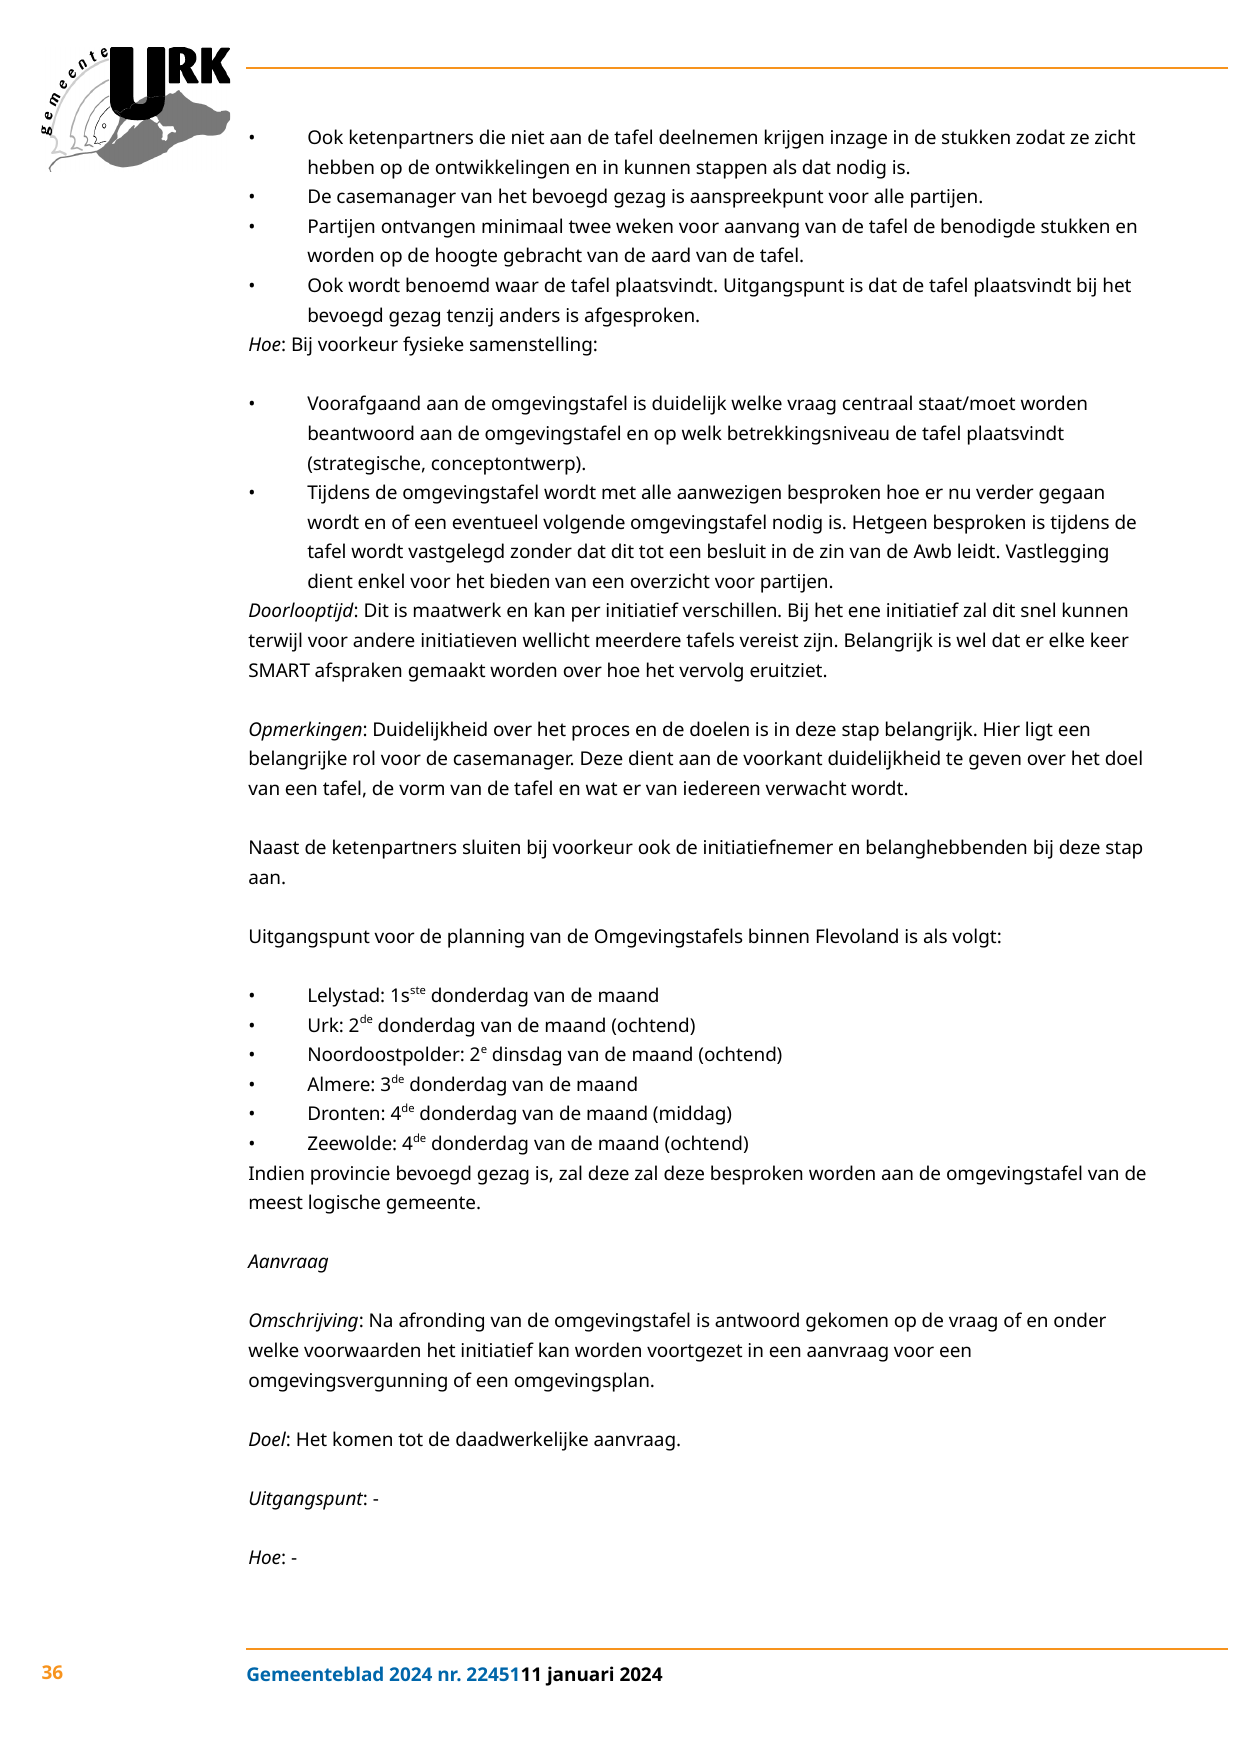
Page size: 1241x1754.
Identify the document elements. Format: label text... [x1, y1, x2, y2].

text Omschrijving: Na afronding van de omgevingstafel is antwoord gekomen op de vraag of en onder welke voorwaarden het initiatief kan worden voortgezet in een aanvraag voor een omgevingsvergunning of een omgevingsplan. [248, 1308, 1152, 1393]
text Hoe: Bij voorkeur fysieke samenstelling: [248, 331, 1152, 357]
list Zeewolde: 4de donderdag van de maand (ochtend) [248, 1130, 1152, 1156]
text Doorlooptijd: Dit is maatwerk en kan per initiatief verschillen. Bij het ene initiatief zal dit snel kunnen terwijl voor andere initiatieven wellicht meerdere tafels vereist zijn. Belangrijk is wel dat er elke keer SMART afspraken gemaakt worden over hoe het vervolg eruitziet. [248, 598, 1152, 683]
text Uitgangspunt: - [248, 1485, 1152, 1511]
list Noordoostpolder: 2e dinsdag van de maand (ochtend) [248, 1041, 1152, 1067]
list Dronten: 4de donderdag van de maand (middag) [248, 1101, 1152, 1126]
text Doel: Het komen tot de daadwerkelijke aanvraag. [248, 1426, 1152, 1452]
list Almere: 3de donderdag van de maand [248, 1071, 1152, 1097]
text Naast de ketenpartners sluiten bij voorkeur ook de initiatiefnemer en belanghebbenden bij deze stap aan. [248, 834, 1152, 890]
text Indien provincie bevoegd gezag is, zal deze zal deze besproken worden aan de omgevingstafel van de meest logische gemeente. [248, 1160, 1152, 1215]
picture [41, 47, 231, 172]
list Ook ketenpartners die niet aan de tafel deelnemen krijgen inzage in de stukken zodat ze zicht hebben op de ontwikkelingen en in kunnen stappen als dat nodig is. [248, 124, 1152, 180]
list Urk: 2de donderdag van de maand (ochtend) [248, 1012, 1152, 1038]
text Uitgangspunt voor de planning van de Omgevingstafels binnen Flevoland is als volgt: [248, 923, 1152, 949]
list Lelystad: 1sste donderdag van de maand [248, 982, 1152, 1008]
text Aanvraag [248, 1248, 1152, 1274]
list Ook wordt benoemd waar de tafel plaatsvindt. Uitgangspunt is dat de tafel plaatsvindt bij het bevoegd gezag tenzij anders is afgesproken. [248, 272, 1152, 328]
list Tijdens de omgevingstafel wordt met alle aanwezigen besproken hoe er nu verder gegaan wordt en of een eventueel volgende omgevingstafel nodig is. Hetgeen besproken is tijdens de tafel wordt vastgelegd zonder dat dit tot een besluit in de zin van de Awb leidt. Vastlegging dient enkel voor het bieden van een overzicht voor partijen. [248, 479, 1152, 594]
text Hoe: - [248, 1544, 1152, 1570]
list Partijen ontvangen minimaal twee weken voor aanvang van de tafel de benodigde stukken en worden op de hoogte gebracht van de aard van de tafel. [248, 213, 1152, 268]
text Opmerkingen: Duidelijkheid over het proces en de doelen is in deze stap belangrijk. Hier ligt een belangrijke rol voor de casemanager. Deze dient aan de voorkant duidelijkheid te geven over het doel van een tafel, de vorm van de tafel en wat er van iedereen verwacht wordt. [248, 716, 1152, 801]
list Voorafgaand aan de omgevingstafel is duidelijk welke vraag centraal staat/moet worden beantwoord aan de omgevingstafel en op welk betrekkingsniveau de tafel plaatsvindt (strategische, conceptontwerp). [248, 391, 1152, 476]
list De casemanager van het bevoegd gezag is aanspreekpunt voor alle partijen. [248, 183, 1152, 209]
